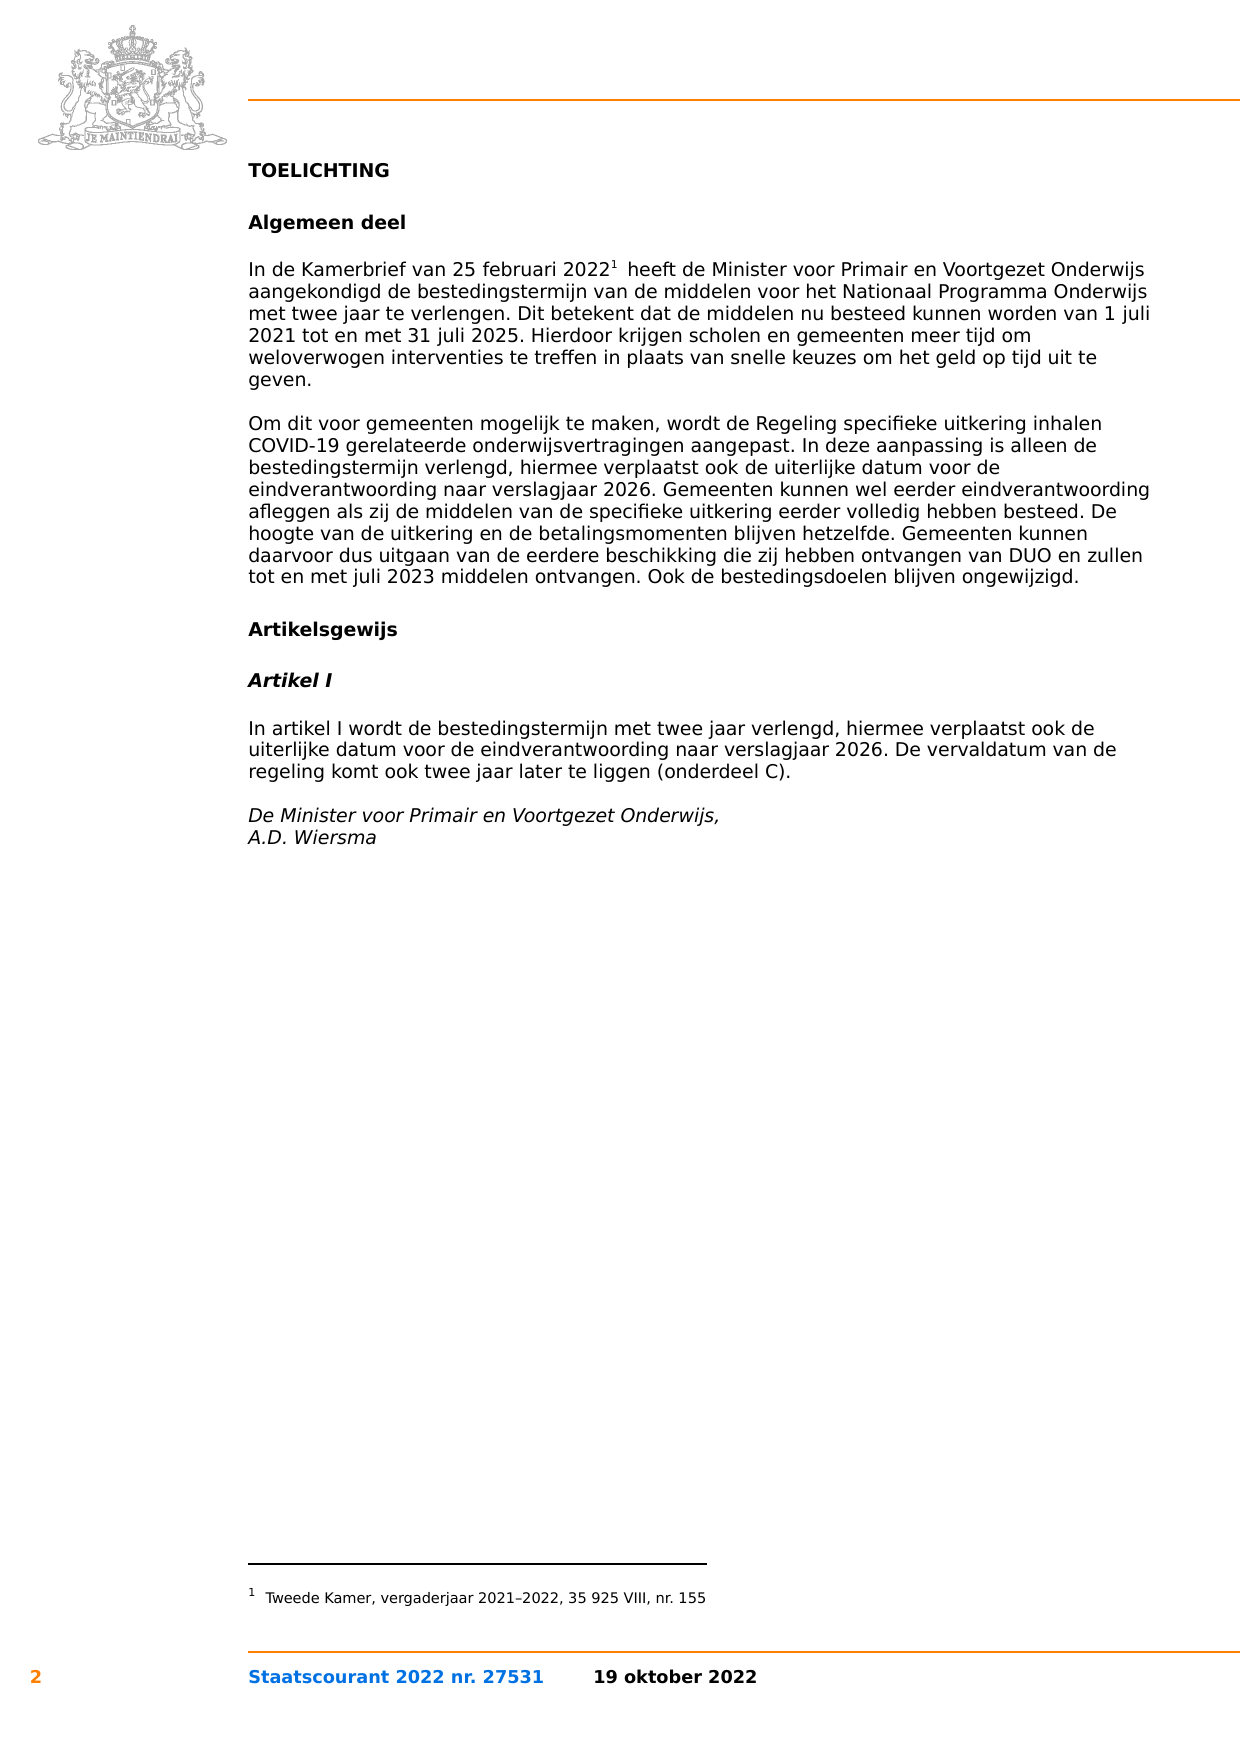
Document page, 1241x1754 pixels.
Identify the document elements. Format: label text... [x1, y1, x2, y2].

subtitle Artikel I [248, 670, 1163, 692]
text In artikel I wordt de bestedingstermijn met twee jaar verlengd, hiermee verplaatst ook de uiterlijke datum voor de eindverantwoording naar verslagjaar 2026. De vervaldatum van de regeling komt ook twee jaar later te liggen (onderdeel C). [248, 717, 1163, 783]
text Om dit voor gemeenten mogelijk te maken, wordt de Regeling specifieke uitkering inhalen COVID-19 gerelateerde onderwijsvertragingen aangepast. In deze aanpassing is alleen de bestedingstermijn verlengd, hiermee verplaatst ook de uiterlijke datum voor de eindverantwoording naar verslagjaar 2026. Gemeenten kunnen wel eerder eindverantwoording afleggen als zij de middelen van de specifieke uitkering eerder volledig hebben besteed. De hoogte van de uitkering en de betalingsmomenten blijven hetzelfde. Gemeenten kunnen daarvoor dus uitgaan van de eerdere beschikking die zij hebben ontvangen van DUO en zullen tot en met juli 2023 middelen ontvangen. Ook de bestedingsdoelen blijven ongewijzigd. [248, 413, 1163, 588]
subtitle Artikelsgewijs [248, 618, 1163, 640]
picture [38, 25, 227, 150]
text De Minister voor Primair en Voortgezet Onderwijs, A.D. Wiersma [248, 805, 1163, 849]
subtitle TOELICHTING [248, 160, 1163, 182]
text In de Kamerbrief van 25 februari 2022 heeft de Minister voor Primair en Voortgezet Onderwijs aangekondigd de bestedingstermijn van de middelen voor het Nationaal Programma Onderwijs met twee jaar te verlengen. Dit betekent dat de middelen nu besteed kunnen worden van 1 juli 2021 tot en met 31 juli 2025. Hierdoor krijgen scholen en gemeenten meer tijd om weloverwogen interventies te treffen in plaats van snelle keuzes om het geld op tijd uit te geven. [248, 259, 1163, 391]
subtitle Algemeen deel [248, 212, 1163, 234]
text Tweede Kamer, vergaderjaar 2021–2022, 35 925 VIII, nr. 155 [248, 1586, 1163, 1608]
